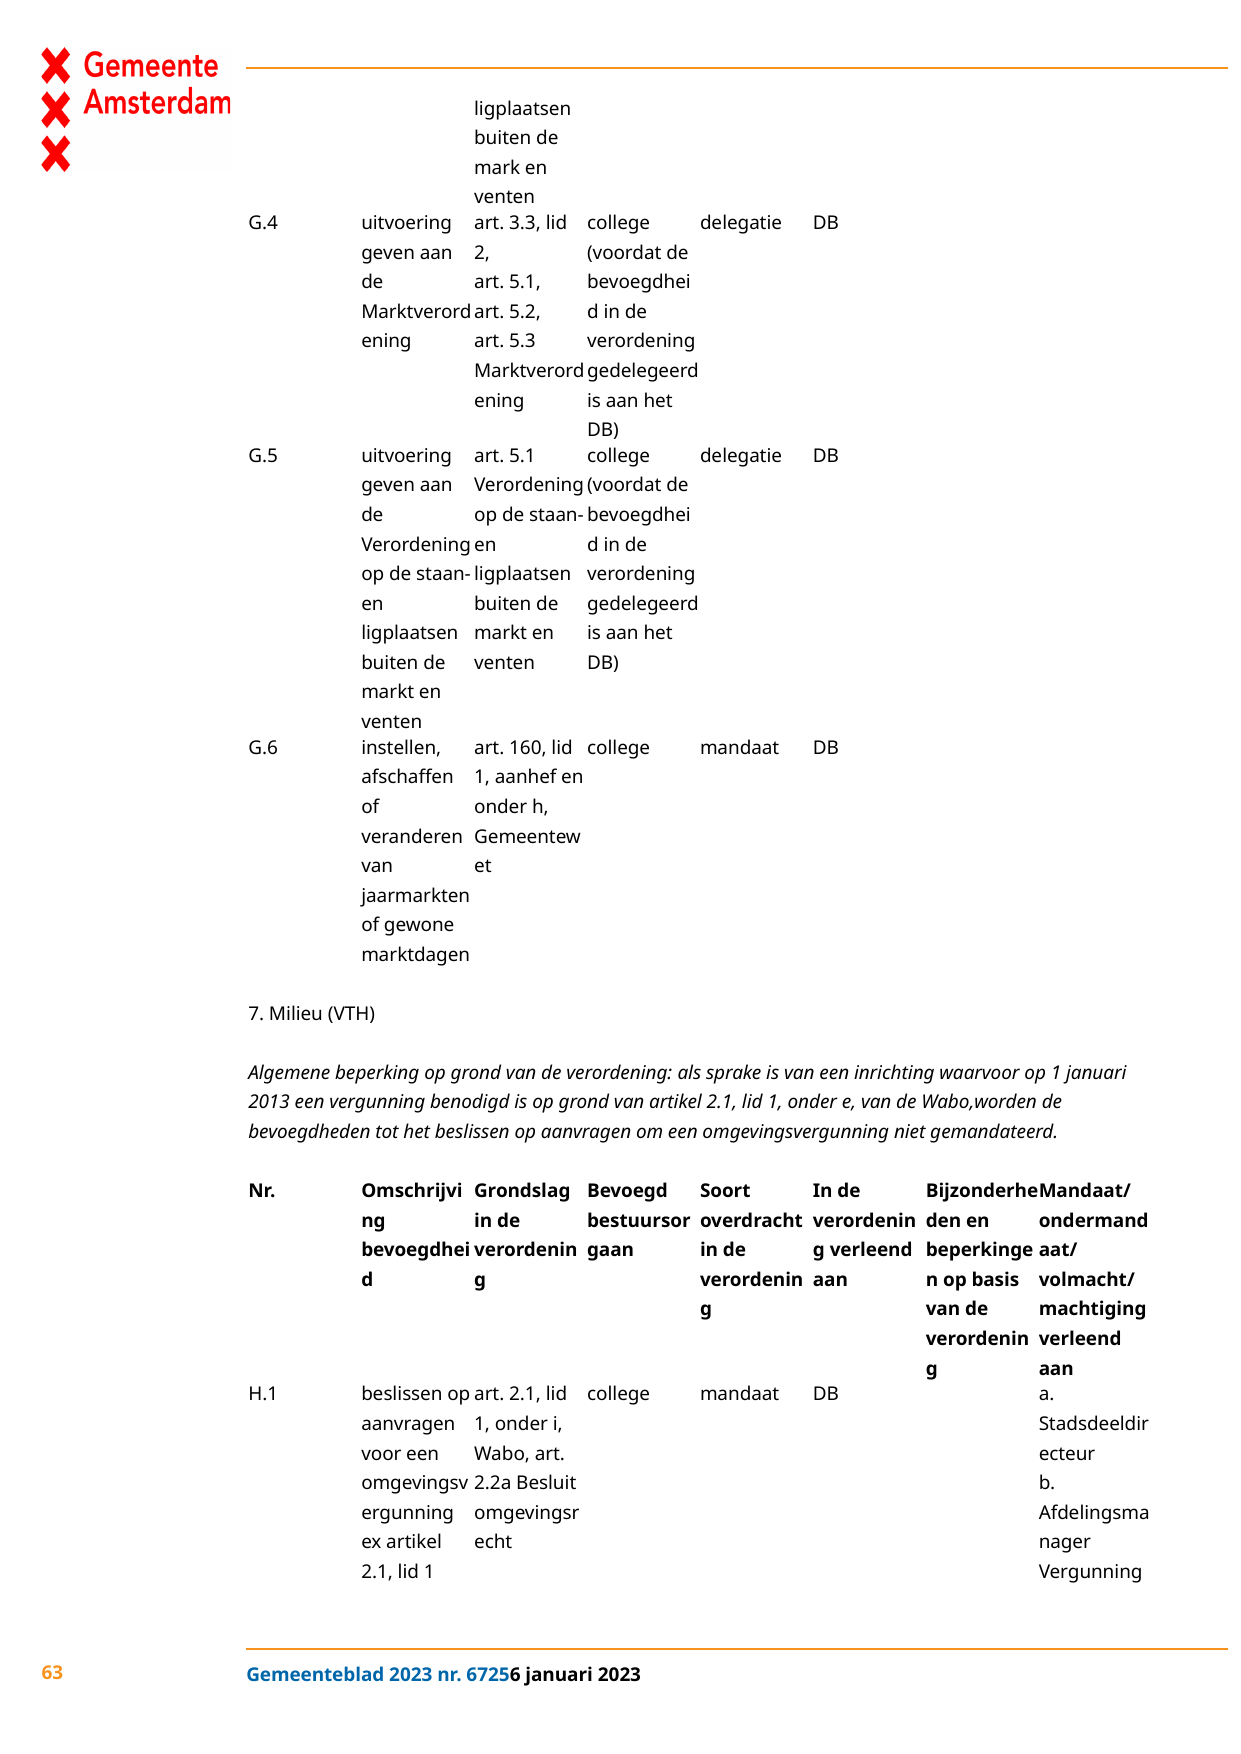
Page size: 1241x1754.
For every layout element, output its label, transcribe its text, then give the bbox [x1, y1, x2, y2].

table_cell [248, 95, 361, 209]
table_cell art. 3.3, lid 2, art. 5.1, art. 5.2, art. 5.3 Marktverordening [474, 209, 587, 442]
table_cell G.5 [248, 442, 361, 734]
table_cell uitvoering geven aan de Marktverordening [361, 209, 474, 442]
table_cell DB [813, 734, 926, 967]
table_cell G.4 [248, 209, 361, 442]
table_cell G.6 [248, 734, 361, 967]
text Algemene beperking op grond van de verordening: als sprake is van een inrichting waarvoor op 1 januari 2013 een vergunning benodigd is op grond van artikel 2.1, lid 1, onder e, van de Wabo,worden de bevoegdheden tot het beslissen op aanvragen om een omgevingsvergunning niet gemandateerd. [248, 1059, 1152, 1144]
table_cell uitvoering geven aan de Verordening op de staan- en ligplaatsen buiten de markt en venten [361, 442, 474, 734]
table_cell art. 5.1 Verordening op de staan- en ligplaatsen buiten de markt en venten [474, 442, 587, 734]
table_cell [1039, 95, 1152, 209]
table_cell [1039, 209, 1152, 442]
table_cell art. 2.1, lid 1, onder i, Wabo, art. 2.2a Besluit omgevingsrecht [474, 1381, 587, 1584]
table_cell college (voordat de bevoegdheid in de verordening gedelegeerd is aan het DB) [587, 209, 700, 442]
table_cell [1039, 442, 1152, 734]
table_header In de verordening verleend aan [813, 1177, 926, 1381]
table_cell beslissen op aanvragen voor een omgevingsvergunning ex artikel 2.1, lid 1 [361, 1381, 474, 1584]
table_cell ligplaatsen buiten de mark en venten [474, 95, 587, 209]
table_cell instellen, afschaffen of veranderen van jaarmarkten of gewone marktdagen [361, 734, 474, 967]
text 7. Milieu (VTH) [248, 1000, 1152, 1025]
table_header Bevoegd bestuursorgaan [587, 1177, 700, 1381]
table_cell [926, 1381, 1038, 1584]
table_cell delegatie [700, 209, 813, 442]
table_header Grondslag in de verordening [474, 1177, 587, 1381]
table_cell [361, 95, 474, 209]
picture [41, 47, 231, 172]
table_cell delegatie [700, 442, 813, 734]
table_cell [813, 95, 926, 209]
table_cell DB [813, 1381, 926, 1584]
table_cell DB [813, 442, 926, 734]
table_header Nr. [248, 1177, 361, 1381]
table_cell a. Stadsdeeldirecteur b. Afdelingsmanager Vergunning [1039, 1381, 1152, 1584]
table_cell college [587, 734, 700, 967]
table_cell mandaat [700, 1381, 813, 1584]
table_cell [926, 209, 1038, 442]
table_cell [1039, 734, 1152, 967]
table_cell [587, 95, 700, 209]
table_cell [926, 734, 1038, 967]
table_cell DB [813, 209, 926, 442]
table_cell H.1 [248, 1381, 361, 1584]
table_cell [926, 442, 1038, 734]
table_cell mandaat [700, 734, 813, 967]
table_cell college (voordat de bevoegdheid in de verordening gedelegeerd is aan het DB) [587, 442, 700, 734]
table_cell [700, 95, 813, 209]
table_cell college [587, 1381, 700, 1584]
table_cell [926, 95, 1038, 209]
table_header Omschrijving bevoegdheid [361, 1177, 474, 1381]
table_cell art. 160, lid 1, aanhef en onder h, Gemeentewet [474, 734, 587, 967]
table_header Soort overdracht in de verordening [700, 1177, 813, 1381]
table_header Mandaat/ondermandaat/ volmacht/machtiging verleend aan [1039, 1177, 1152, 1381]
table_header Bijzonderheden en beperkingen op basis van de verordening [926, 1177, 1038, 1381]
